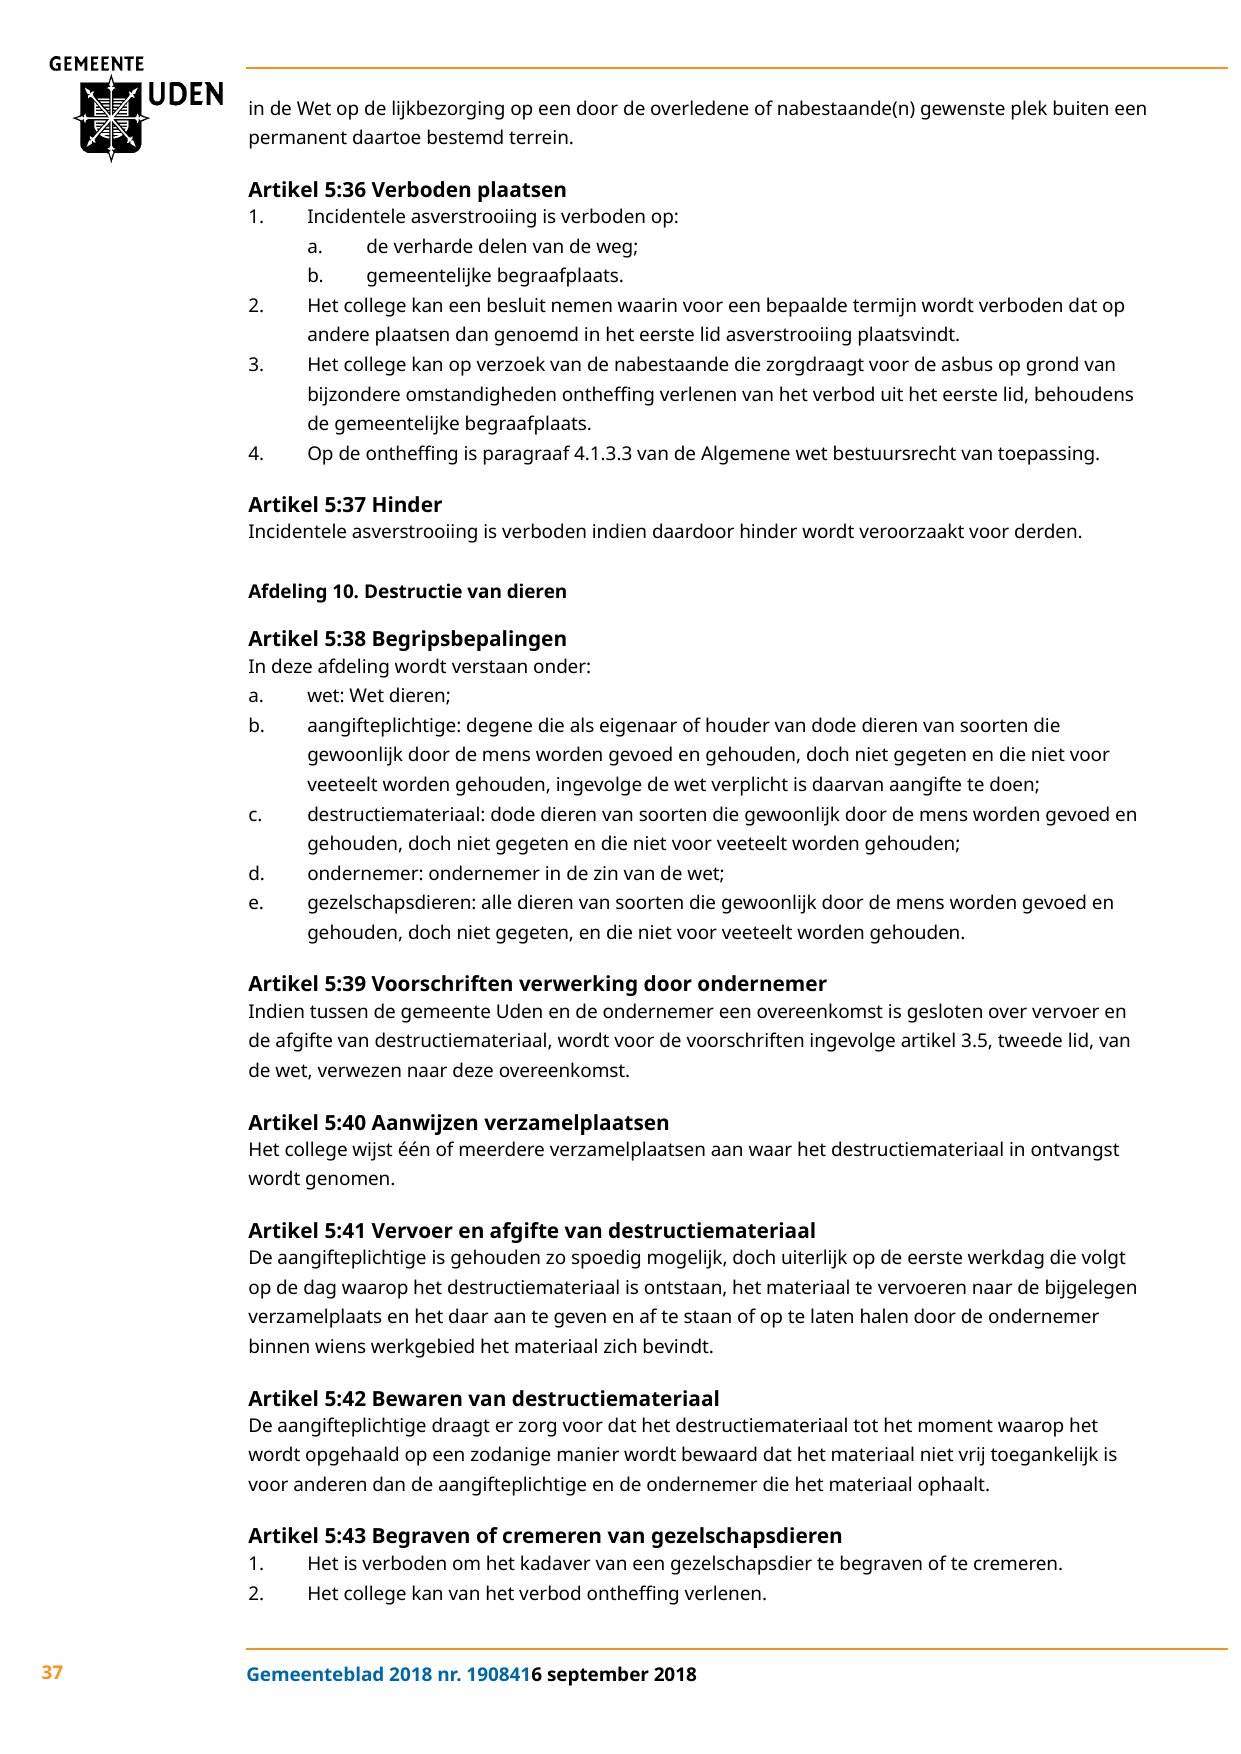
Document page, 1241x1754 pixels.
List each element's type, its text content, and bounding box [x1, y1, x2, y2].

list gemeentelijke begraafplaats. [307, 262, 1152, 288]
picture [41, 47, 231, 172]
text De aangifteplichtige is gehouden zo spoedig mogelijk, doch uiterlijk op de eerste werkdag die volgt op de dag waarop het destructiemateriaal is ontstaan, het materiaal te vervoeren naar de bijgelegen verzamelplaats en het daar aan te geven en af te staan of op te laten halen door de ondernemer binnen wiens werkgebied het materiaal zich bevindt. [248, 1244, 1152, 1359]
list Het college kan een besluit nemen waarin voor een bepaalde termijn wordt verboden dat op andere plaatsen dan genoemd in het eerste lid asverstrooiing plaatsvindt. [248, 292, 1152, 347]
text Artikel 5:38 Begripsbepalingen [248, 624, 1152, 653]
text Indien tussen de gemeente Uden en de ondernemer een overeenkomst is gesloten over vervoer en de afgifte van destructiemateriaal, wordt voor de voorschriften ingevolge artikel 3.5, tweede lid, van de wet, verwezen naar deze overeenkomst. [248, 998, 1152, 1083]
text Artikel 5:43 Begraven of cremeren van gezelschapsdieren [248, 1522, 1152, 1550]
list wet: Wet dieren; [248, 682, 1152, 708]
text Artikel 5:36 Verboden plaatsen [248, 175, 1152, 203]
text Afdeling 10. Destructie van dieren [248, 578, 1152, 604]
list de verharde delen van de weg; [307, 233, 1152, 258]
list destructiemateriaal: dode dieren van soorten die gewoonlijk door de mens worden gevoed en gehouden, doch niet gegeten en die niet voor veeteelt worden gehouden; [248, 801, 1152, 856]
list aangifteplichtige: degene die als eigenaar of houder van dode dieren van soorten die gewoonlijk door de mens worden gevoed en gehouden, doch niet gegeten en die niet voor veeteelt worden gehouden, ingevolge de wet verplicht is daarvan aangifte te doen; [248, 712, 1152, 797]
list ondernemer: ondernemer in de zin van de wet; [248, 860, 1152, 886]
list gezelschapsdieren: alle dieren van soorten die gewoonlijk door de mens worden gevoed en gehouden, doch niet gegeten, en die niet voor veeteelt worden gehouden. [248, 889, 1152, 945]
text De aangifteplichtige draagt er zorg voor dat het destructiemateriaal tot het moment waarop het wordt opgehaald op een zodanige manier wordt bewaard dat het materiaal niet vrij toegankelijk is voor anderen dan de aangifteplichtige en de ondernemer die het materiaal ophaalt. [248, 1412, 1152, 1497]
text Artikel 5:41 Vervoer en afgifte van destructiemateriaal [248, 1216, 1152, 1244]
text Het college wijst één of meerdere verzamelplaatsen aan waar het destructiemateriaal in ontvangst wordt genomen. [248, 1136, 1152, 1191]
text Artikel 5:39 Voorschriften verwerking door ondernemer [248, 969, 1152, 998]
list Incidentele asverstrooiing is verboden op: [248, 203, 1152, 229]
text Artikel 5:42 Bewaren van destructiemateriaal [248, 1384, 1152, 1412]
list Het college kan van het verbod ontheffing verlenen. [248, 1580, 1152, 1605]
text In deze afdeling wordt verstaan onder: [248, 653, 1152, 679]
text in de Wet op de lijkbezorging op een door de overledene of nabestaande(n) gewenste plek buiten een permanent daartoe bestemd terrein. [248, 95, 1152, 150]
text Artikel 5:37 Hinder [248, 490, 1152, 519]
list Op de ontheffing is paragraaf 4.1.3.3 van de Algemene wet bestuursrecht van toepassing. [248, 440, 1152, 466]
text Artikel 5:40 Aanwijzen verzamelplaatsen [248, 1108, 1152, 1136]
list Het is verboden om het kadaver van een gezelschapsdier te begraven of te cremeren. [248, 1550, 1152, 1576]
text Incidentele asverstrooiing is verboden indien daardoor hinder wordt veroorzaakt voor derden. [248, 519, 1152, 544]
list Het college kan op verzoek van de nabestaande die zorgdraagt voor de asbus op grond van bijzondere omstandigheden ontheffing verlenen van het verbod uit het eerste lid, behoudens de gemeentelijke begraafplaats. [248, 351, 1152, 436]
